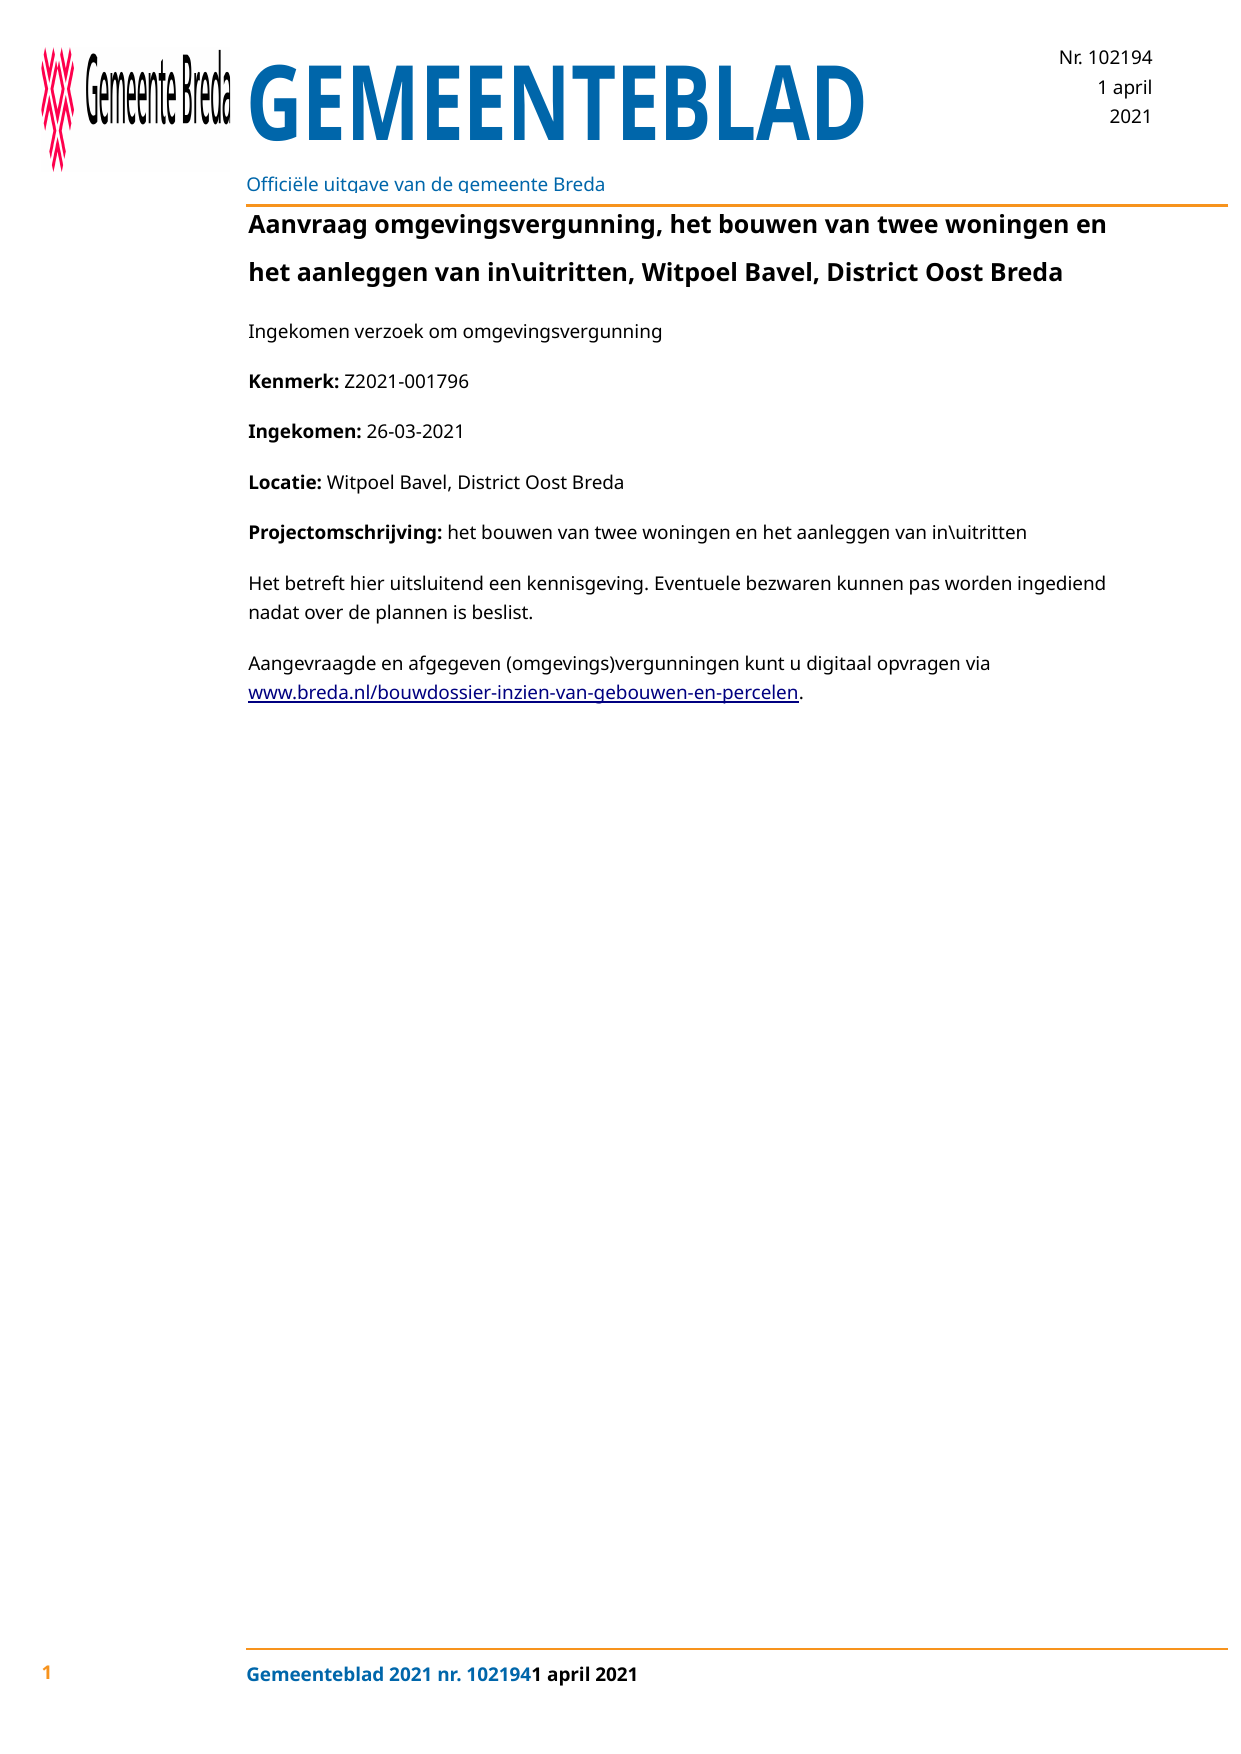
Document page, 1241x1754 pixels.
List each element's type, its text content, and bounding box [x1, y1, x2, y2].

text Locatie: Witpoel Bavel, District Oost Breda [248, 469, 1152, 495]
picture [41, 47, 231, 172]
text Aanvraag omgevingsvergunning, het bouwen van twee woningen en het aanleggen van in\uitritten, Witpoel Bavel, District Oost Breda [248, 207, 1152, 288]
text Kenmerk: Z2021-001796 [248, 368, 1152, 394]
text Ingekomen: 26-03-2021 [248, 419, 1152, 444]
text Aangevraagde en afgegeven (omgevings)vergunningen kunt u digitaal opvragen via www.breda.nl/bouwdossier-inzien-van-gebouwen-en-percelen. [248, 650, 1152, 705]
text Het betreft hier uitsluitend een kennisgeving. Eventuele bezwaren kunnen pas worden ingediend nadat over de plannen is beslist. [248, 570, 1152, 625]
text Ingekomen verzoek om omgevingsvergunning [248, 318, 1152, 344]
text Projectomschrijving: het bouwen van twee woningen en het aanleggen van in\uitritten [248, 519, 1152, 545]
